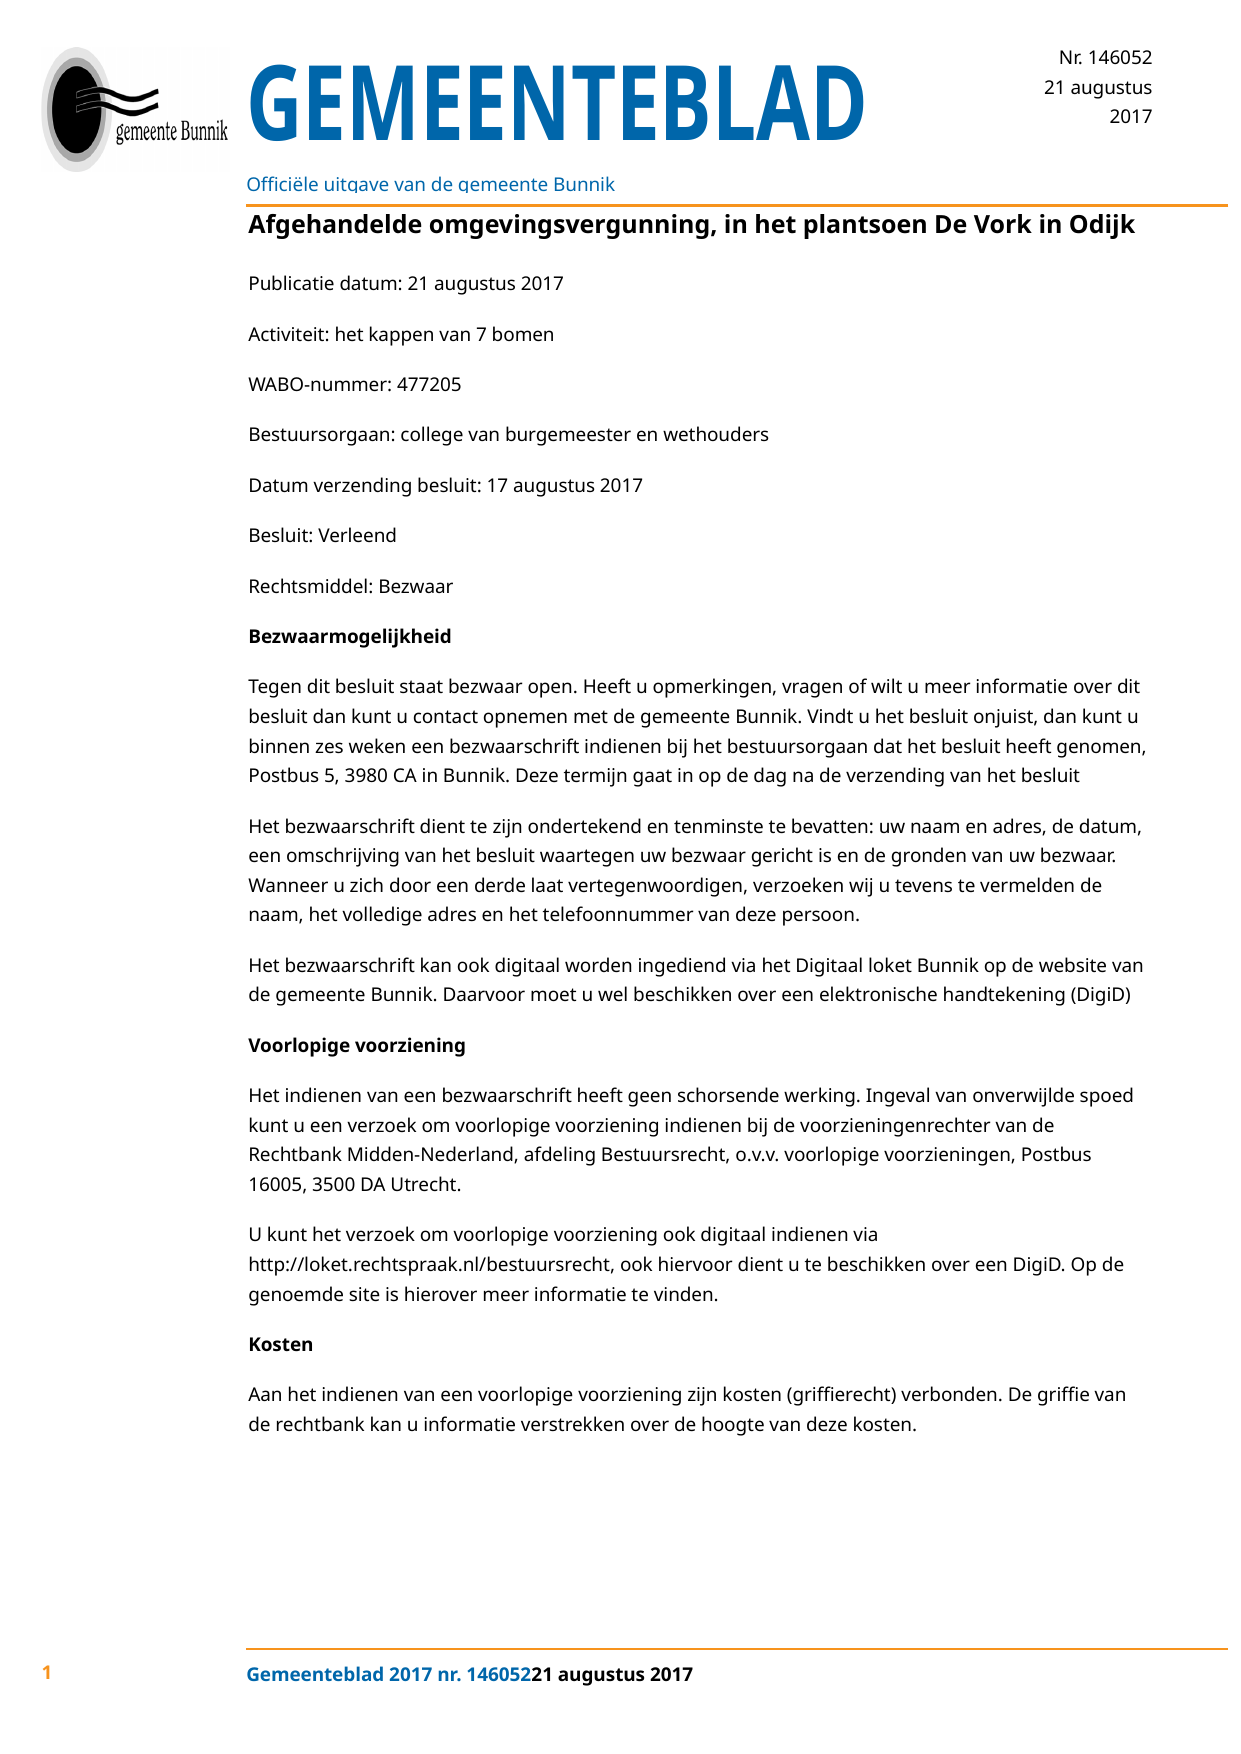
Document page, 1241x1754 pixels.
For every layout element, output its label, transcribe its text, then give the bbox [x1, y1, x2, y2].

picture [41, 47, 231, 172]
text Activiteit: het kappen van 7 bomen [248, 321, 1152, 346]
text Datum verzending besluit: 17 augustus 2017 [248, 472, 1152, 498]
text Bestuursorgaan: college van burgemeester en wethouders [248, 422, 1152, 447]
text WABO-nummer: 477205 [248, 371, 1152, 397]
text Rechtsmiddel: Bezwaar [248, 573, 1152, 598]
text Voorlopige voorziening [248, 1032, 1152, 1058]
text Tegen dit besluit staat bezwaar open. Heeft u opmerkingen, vragen of wilt u meer informatie over dit besluit dan kunt u contact opnemen met de gemeente Bunnik. Vindt u het besluit onjuist, dan kunt u binnen zes weken een bezwaarschrift indienen bij het bestuursorgaan dat het besluit heeft genomen, Postbus 5, 3980 CA in Bunnik. Deze termijn gaat in op de dag na de verzending van het besluit [248, 674, 1152, 788]
text Bezwaarmogelijkheid [248, 623, 1152, 649]
text Het bezwaarschrift kan ook digitaal worden ingediend via het Digitaal loket Bunnik op de website van de gemeente Bunnik. Daarvoor moet u wel beschikken over een elektronische handtekening (DigiD) [248, 952, 1152, 1007]
text Publicatie datum: 21 augustus 2017 [248, 270, 1152, 296]
text Het indienen van een bezwaarschrift heeft geen schorsende werking. Ingeval van onverwijlde spoed kunt u een verzoek om voorlopige voorziening indienen bij de voorzieningenrechter van de Rechtbank Midden-Nederland, afdeling Bestuursrecht, o.v.v. voorlopige voorzieningen, Postbus 16005, 3500 DA Utrecht. [248, 1082, 1152, 1197]
text Het bezwaarschrift dient te zijn ondertekend en tenminste te bevatten: uw naam en adres, de datum, een omschrijving van het besluit waartegen uw bezwaar gericht is en de gronden van uw bezwaar. Wanneer u zich door een derde laat vertegenwoordigen, verzoeken wij u tevens te vermelden de naam, het volledige adres en het telefoonnummer van deze persoon. [248, 813, 1152, 927]
text Afgehandelde omgevingsvergunning, in het plantsoen De Vork in Odijk [248, 207, 1152, 241]
text Aan het indienen van een voorlopige voorziening zijn kosten (griffierecht) verbonden. De griffie van de rechtbank kan u informatie verstrekken over de hoogte van deze kosten. [248, 1382, 1152, 1437]
text U kunt het verzoek om voorlopige voorziening ook digitaal indienen via http://loket.rechtspraak.nl/bestuursrecht, ook hiervoor dient u te beschikken over een DigiD. Op de genoemde site is hierover meer informatie te vinden. [248, 1222, 1152, 1306]
text Kosten [248, 1331, 1152, 1357]
text Besluit: Verleend [248, 522, 1152, 548]
